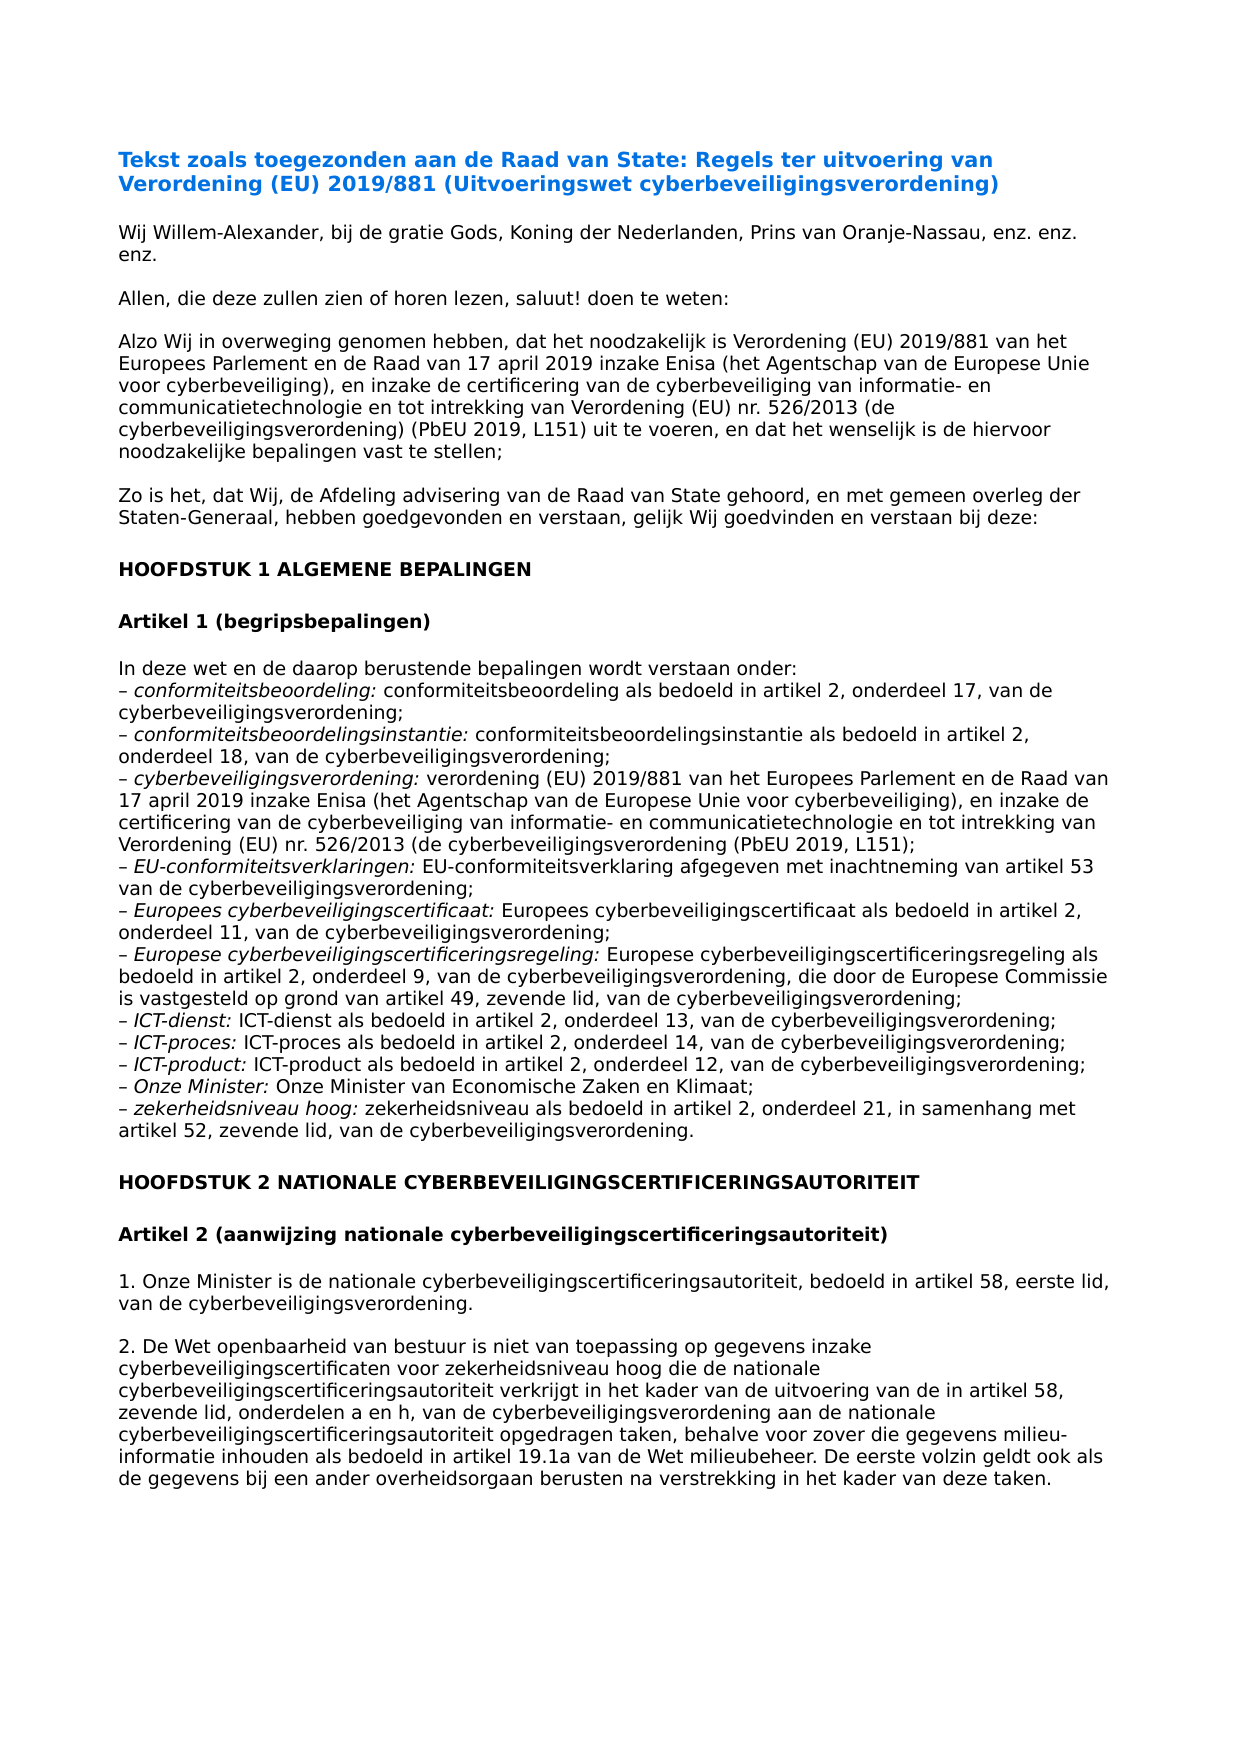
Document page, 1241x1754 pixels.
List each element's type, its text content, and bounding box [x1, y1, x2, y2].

text In deze wet en de daarop berustende bepalingen wordt verstaan onder: [118, 658, 1122, 680]
text – Europees cyberbeveiligingscertificaat: Europees cyberbeveiligingscertificaat als bedoeld in artikel 2, onderdeel 11, van de cyberbeveiligingsverordening; [118, 900, 1122, 944]
text – EU-conformiteitsverklaringen: EU-conformiteitsverklaring afgegeven met inachtneming van artikel 53 van de cyberbeveiligingsverordening; [118, 856, 1122, 900]
text – ICT-product: ICT-product als bedoeld in artikel 2, onderdeel 12, van de cyberbeveiligingsverordening; [118, 1054, 1122, 1076]
text – Onze Minister: Onze Minister van Economische Zaken en Klimaat; [118, 1076, 1122, 1098]
text – cyberbeveiligingsverordening: verordening (EU) 2019/881 van het Europees Parlement en de Raad van 17 april 2019 inzake Enisa (het Agentschap van de Europese Unie voor cyberbeveiliging), en inzake de certificering van de cyberbeveiliging van informatie- en communicatietechnologie en tot intrekking van Verordening (EU) nr. 526/2013 (de cyberbeveiligingsverordening (PbEU 2019, L151); [118, 768, 1122, 856]
subtitle Artikel 1 (begripsbepalingen) [118, 611, 1122, 633]
text – zekerheidsniveau hoog: zekerheidsniveau als bedoeld in artikel 2, onderdeel 21, in samenhang met artikel 52, zevende lid, van de cyberbeveiligingsverordening. [118, 1098, 1122, 1142]
subtitle Artikel 2 (aanwijzing nationale cyberbeveiligingscertificeringsautoriteit) [118, 1223, 1122, 1246]
text Wij Willem-Alexander, bij de gratie Gods, Koning der Nederlanden, Prins van Oranje-Nassau, enz. enz. enz. [118, 222, 1122, 266]
text 1. Onze Minister is de nationale cyberbeveiligingscertificeringsautoriteit, bedoeld in artikel 58, eerste lid, van de cyberbeveiligingsverordening. [118, 1271, 1122, 1314]
subtitle Tekst zoals toegezonden aan de Raad van State: Regels ter uitvoering van Verordening (EU) 2019/881 (Uitvoeringswet cyberbeveiligingsverordening) [118, 148, 1122, 197]
text – Europese cyberbeveiligingscertificeringsregeling: Europese cyberbeveiligingscertificeringsregeling als bedoeld in artikel 2, onderdeel 9, van de cyberbeveiligingsverordening, die door de Europese Commissie is vastgesteld op grond van artikel 49, zevende lid, van de cyberbeveiligingsverordening; [118, 944, 1122, 1010]
text – conformiteitsbeoordeling: conformiteitsbeoordeling als bedoeld in artikel 2, onderdeel 17, van de cyberbeveiligingsverordening; [118, 680, 1122, 724]
text Allen, die deze zullen zien of horen lezen, saluut! doen te weten: [118, 287, 1122, 309]
subtitle HOOFDSTUK 1 ALGEMENE BEPALINGEN [118, 559, 1122, 581]
text – ICT-dienst: ICT-dienst als bedoeld in artikel 2, onderdeel 13, van de cyberbeveiligingsverordening; [118, 1010, 1122, 1032]
text – ICT-proces: ICT-proces als bedoeld in artikel 2, onderdeel 14, van de cyberbeveiligingsverordening; [118, 1032, 1122, 1054]
text – conformiteitsbeoordelingsinstantie: conformiteitsbeoordelingsinstantie als bedoeld in artikel 2, onderdeel 18, van de cyberbeveiligingsverordening; [118, 724, 1122, 768]
text Zo is het, dat Wij, de Afdeling advisering van de Raad van State gehoord, en met gemeen overleg der Staten-Generaal, hebben goedgevonden en verstaan, gelijk Wij goedvinden en verstaan bij deze: [118, 485, 1122, 529]
text 2. De Wet openbaarheid van bestuur is niet van toepassing op gegevens inzake cyberbeveiligingscertificaten voor zekerheidsniveau hoog die de nationale cyberbeveiligingscertificeringsautoriteit verkrijgt in het kader van de uitvoering van de in artikel 58, zevende lid, onderdelen a en h, van de cyberbeveiligingsverordening aan de nationale cyberbeveiligingscertificeringsautoriteit opgedragen taken, behalve voor zover die gegevens milieu-informatie inhouden als bedoeld in artikel 19.1a van de Wet milieubeheer. De eerste volzin geldt ook als de gegevens bij een ander overheidsorgaan berusten na verstrekking in het kader van deze taken. [118, 1336, 1122, 1490]
subtitle HOOFDSTUK 2 NATIONALE CYBERBEVEILIGINGSCERTIFICERINGSAUTORITEIT [118, 1172, 1122, 1193]
text Alzo Wij in overweging genomen hebben, dat het noodzakelijk is Verordening (EU) 2019/881 van het Europees Parlement en de Raad van 17 april 2019 inzake Enisa (het Agentschap van de Europese Unie voor cyberbeveiliging), en inzake de certificering van de cyberbeveiliging van informatie- en communicatietechnologie en tot intrekking van Verordening (EU) nr. 526/2013 (de cyberbeveiligingsverordening) (PbEU 2019, L151) uit te voeren, en dat het wenselijk is de hiervoor noodzakelijke bepalingen vast te stellen; [118, 331, 1122, 463]
